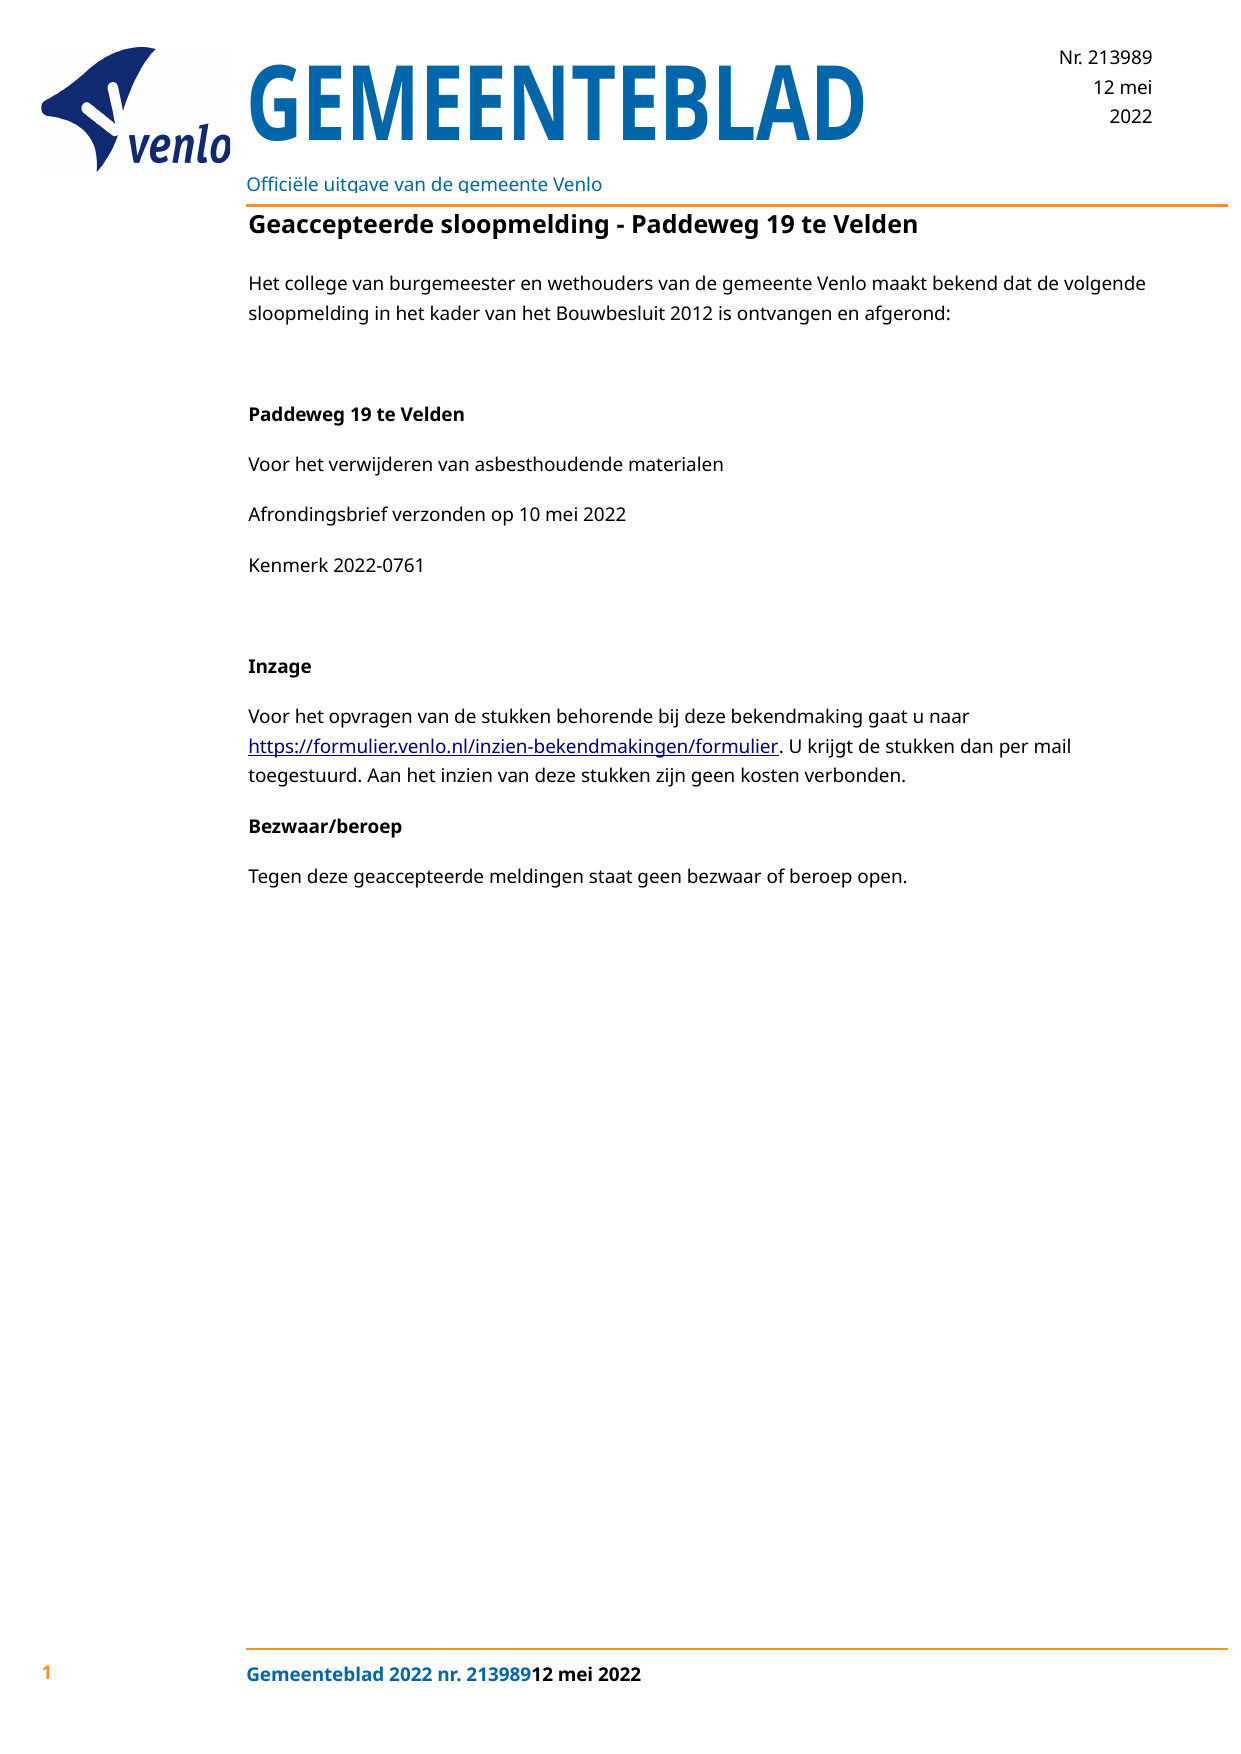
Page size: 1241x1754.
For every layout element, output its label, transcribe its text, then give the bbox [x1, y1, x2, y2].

text Geaccepteerde sloopmelding - Paddeweg 19 te Velden [248, 207, 1152, 241]
text Paddeweg 19 te Velden [248, 401, 1152, 426]
text Voor het opvragen van de stukken behorende bij deze bekendmaking gaat u naar https://formulier.venlo.nl/inzien-bekendmakingen/formulier. U krijgt de stukken dan per mail toegestuurd. Aan het inzien van deze stukken zijn geen kosten verbonden. [248, 703, 1152, 788]
text Kenmerk 2022-0761 [248, 552, 1152, 578]
text Het college van burgemeester en wethouders van de gemeente Venlo maakt bekend dat de volgende sloopmelding in het kader van het Bouwbesluit 2012 is ontvangen en afgerond: [248, 270, 1152, 326]
text Bezwaar/beroep [248, 813, 1152, 838]
text Voor het verwijderen van asbesthoudende materialen [248, 451, 1152, 477]
text Afrondingsbrief verzonden op 10 mei 2022 [248, 502, 1152, 527]
picture [41, 47, 231, 172]
text Inzage [248, 653, 1152, 678]
text Tegen deze geaccepteerde meldingen staat geen bezwaar of beroep open. [248, 863, 1152, 889]
